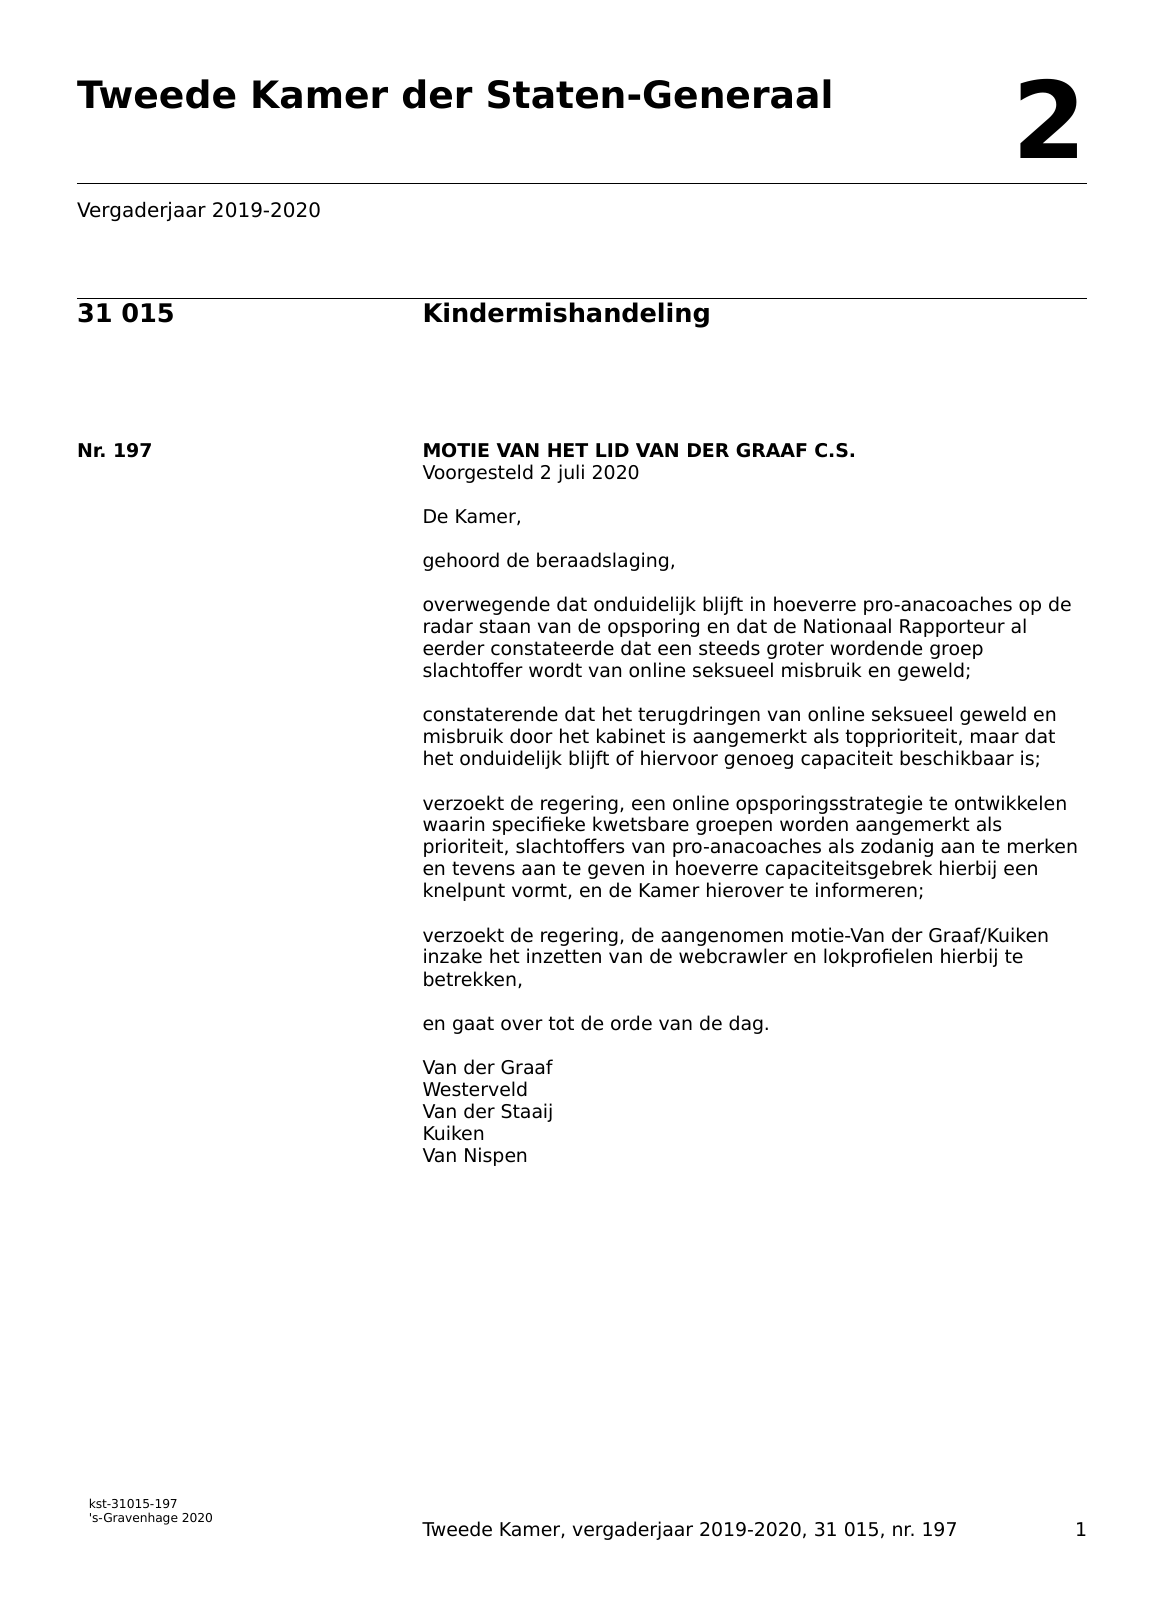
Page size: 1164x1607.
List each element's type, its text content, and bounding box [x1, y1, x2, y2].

table_header Tweede Kamer der Staten-Generaal [77, 59, 886, 183]
text Van der Graaf [422, 1057, 1087, 1079]
text kst-31015-197 [88, 1497, 323, 1511]
text overwegende dat onduidelijk blijft in hoeverre pro-anacoaches op de radar staan van de opsporing en dat de Nationaal Rapporteur al eerder constateerde dat een steeds groter wordende groep slachtoffer wordt van online seksueel misbruik en geweld; [422, 594, 1087, 682]
text Van Nispen [422, 1145, 1087, 1167]
text en gaat over tot de orde van de dag. [422, 1013, 1087, 1034]
text Westerveld [422, 1079, 1087, 1101]
subtitle Nr. 197 MOTIE VAN HET LID VAN DER GRAAF C.S. [77, 440, 1087, 462]
table_header 2 [886, 59, 1087, 183]
table_cell Vergaderjaar 2019-2020 [77, 184, 1087, 298]
text De Kamer, [422, 506, 1087, 528]
text verzoekt de regering, een online opsporingsstrategie te ontwikkelen waarin specifieke kwetsbare groepen worden aangemerkt als prioriteit, slachtoffers van pro-anacoaches als zodanig aan te merken en tevens aan te geven in hoeverre capaciteitsgebrek hierbij een knelpunt vormt, en de Kamer hierover te informeren; [422, 792, 1087, 902]
text Kuiken [422, 1123, 1087, 1145]
subtitle 31 015 Kindermishandeling [77, 299, 1087, 329]
text constaterende dat het terugdringen van online seksueel geweld en misbruik door het kabinet is aangemerkt als topprioriteit, maar dat het onduidelijk blijft of hiervoor genoeg capaciteit beschikbaar is; [422, 704, 1087, 770]
text Voorgesteld 2 juli 2020 [422, 462, 1087, 484]
text gehoord de beraadslaging, [422, 550, 1087, 572]
text verzoekt de regering, de aangenomen motie-Van der Graaf/Kuiken inzake het inzetten van de webcrawler en lokprofielen hierbij te betrekken, [422, 924, 1087, 990]
text 's-Gravenhage 2020 [88, 1511, 323, 1525]
text Van der Staaij [422, 1101, 1087, 1123]
